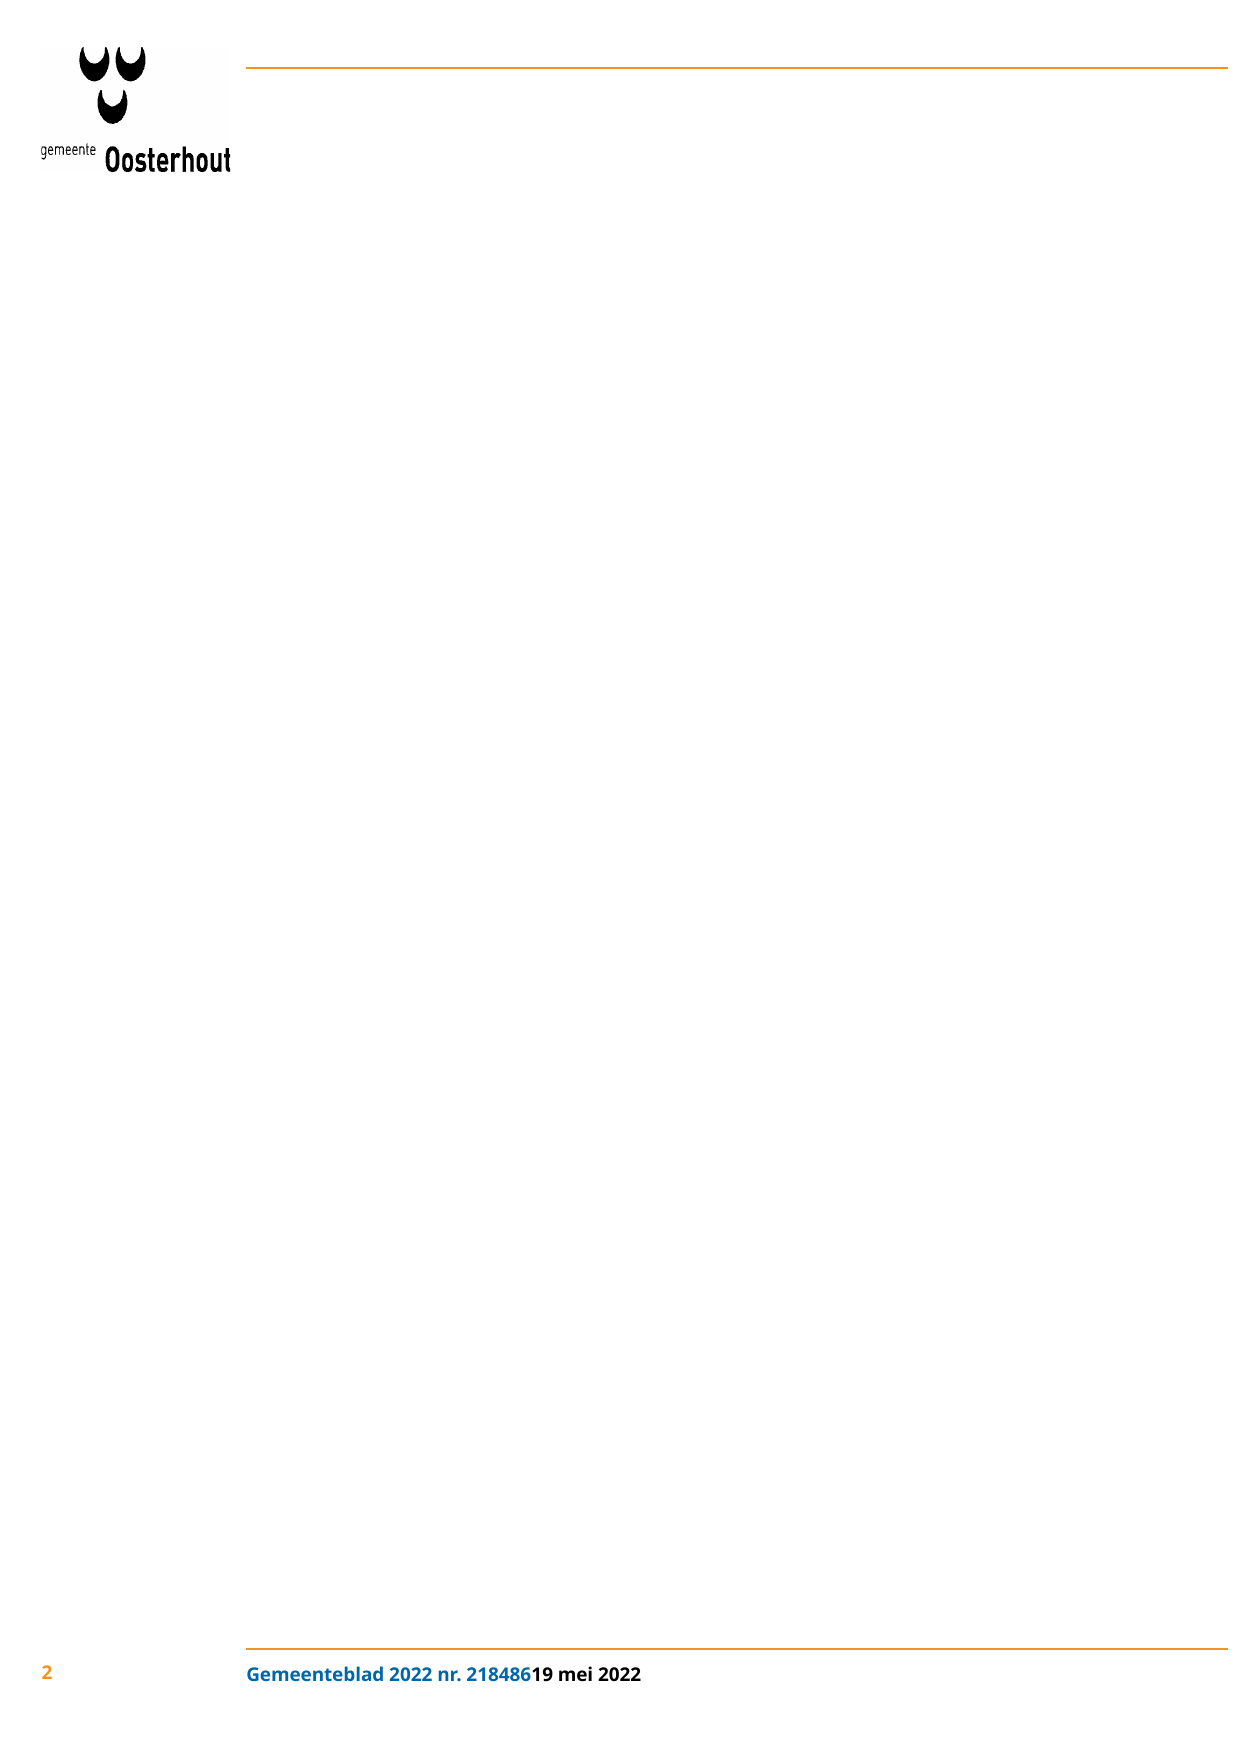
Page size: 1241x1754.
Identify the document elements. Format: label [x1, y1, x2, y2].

picture [41, 47, 231, 172]
